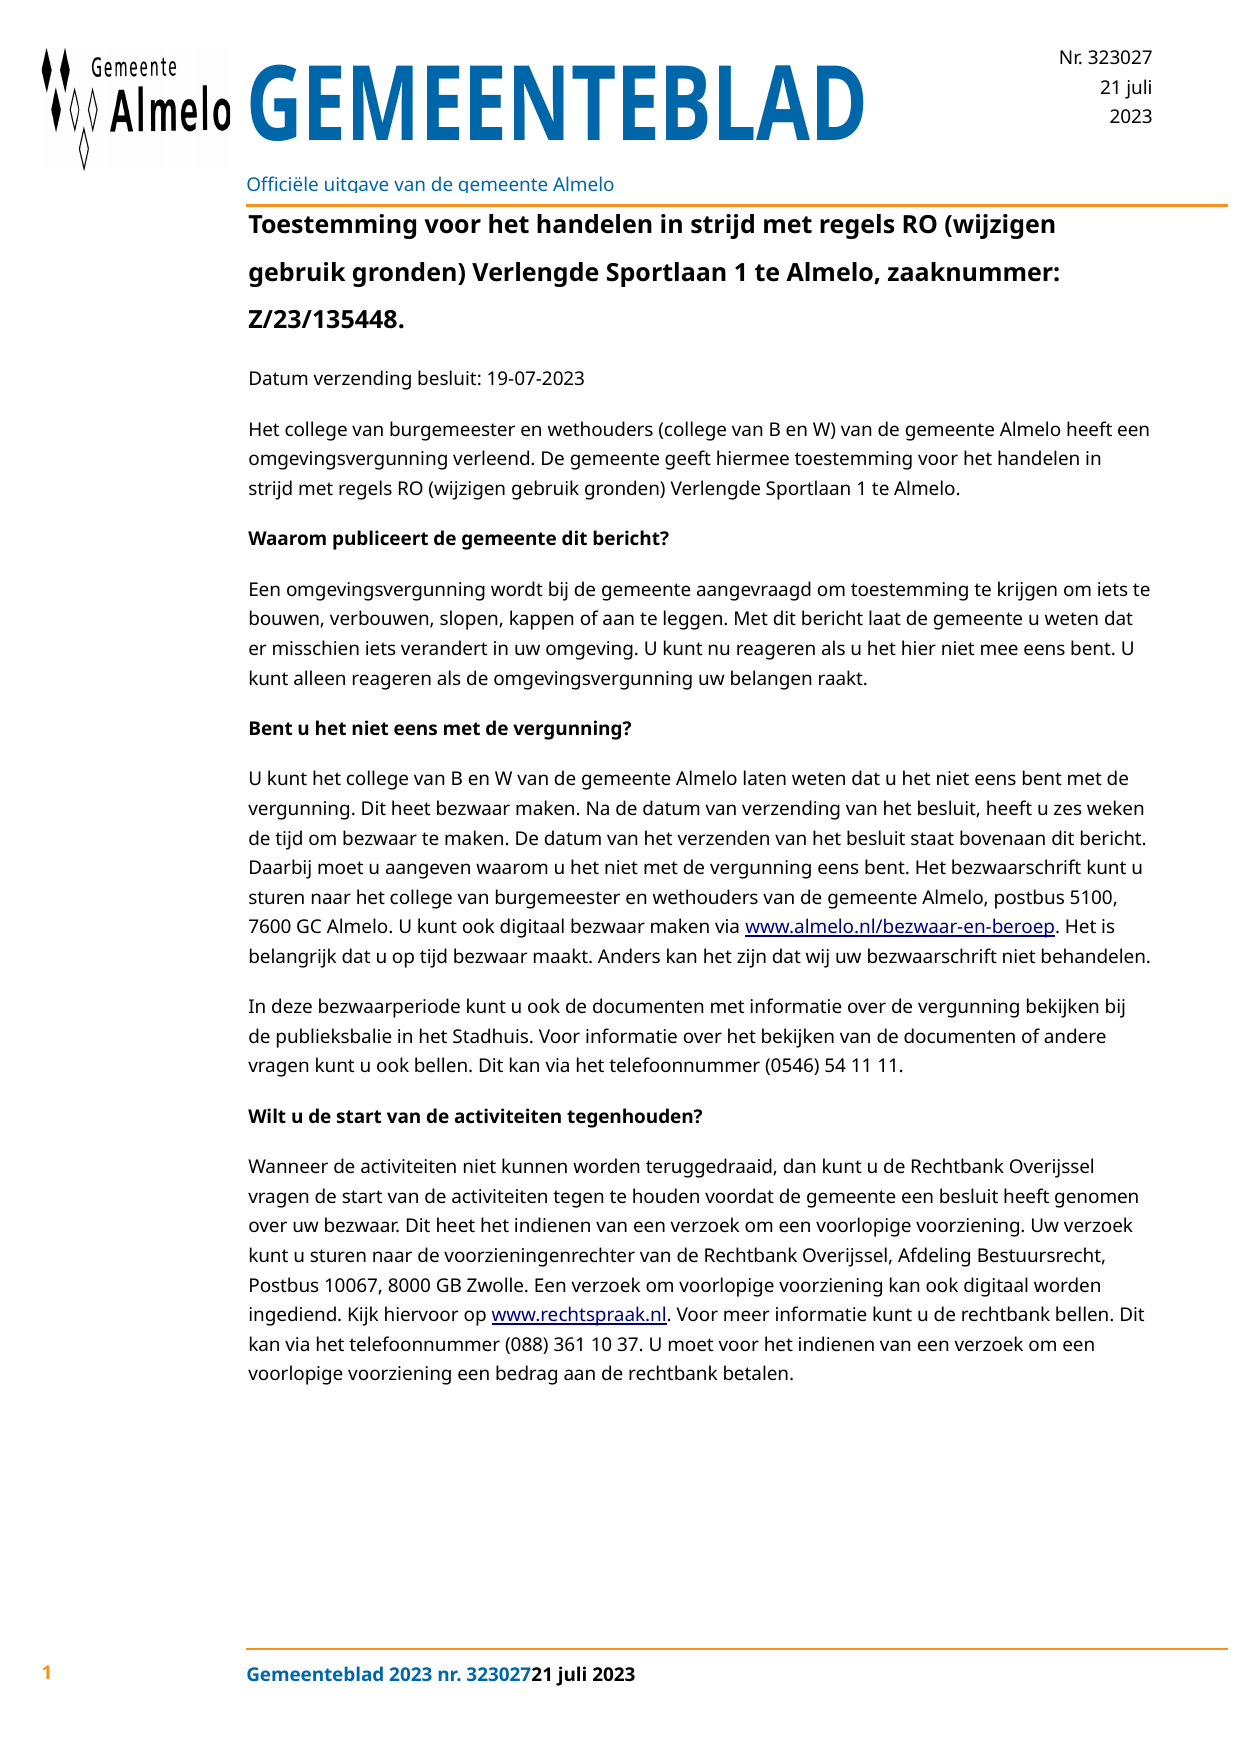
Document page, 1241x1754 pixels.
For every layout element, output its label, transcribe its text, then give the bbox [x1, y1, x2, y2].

text Een omgevingsvergunning wordt bij de gemeente aangevraagd om toestemming te krijgen om iets te bouwen, verbouwen, slopen, kappen of aan te leggen. Met dit bericht laat de gemeente u weten dat er misschien iets verandert in uw omgeving. U kunt nu reageren als u het hier niet mee eens bent. U kunt alleen reageren als de omgevingsvergunning uw belangen raakt. [248, 576, 1152, 690]
text Het college van burgemeester en wethouders (college van B en W) van de gemeente Almelo heeft een omgevingsvergunning verleend. De gemeente geeft hiermee toestemming voor het handelen in strijd met regels RO (wijzigen gebruik gronden) Verlengde Sportlaan 1 te Almelo. [248, 416, 1152, 501]
picture [41, 47, 231, 172]
text Wilt u de start van de activiteiten tegenhouden? [248, 1103, 1152, 1129]
text Toestemming voor het handelen in strijd met regels RO (wijzigen gebruik gronden) Verlengde Sportlaan 1 te Almelo, zaaknummer: Z/23/135448. [248, 207, 1152, 336]
text In deze bezwaarperiode kunt u ook de documenten met informatie over de vergunning bekijken bij de publieksbalie in het Stadhuis. Voor informatie over het bekijken van de documenten of andere vragen kunt u ook bellen. Dit kan via het telefoonnummer (0546) 54 11 11. [248, 993, 1152, 1078]
text Waarom publiceert de gemeente dit bericht? [248, 526, 1152, 551]
text Datum verzending besluit: 19-07-2023 [248, 366, 1152, 391]
text Bent u het niet eens met de vergunning? [248, 715, 1152, 741]
text Wanneer de activiteiten niet kunnen worden teruggedraaid, dan kunt u de Rechtbank Overijssel vragen de start van de activiteiten tegen te houden voordat de gemeente een besluit heeft genomen over uw bezwaar. Dit heet het indienen van een verzoek om een voorlopige voorziening. Uw verzoek kunt u sturen naar de voorzieningenrechter van de Rechtbank Overijssel, Afdeling Bestuursrecht, Postbus 10067, 8000 GB Zwolle. Een verzoek om voorlopige voorziening kan ook digitaal worden ingediend. Kijk hiervoor op www.rechtspraak.nl. Voor meer informatie kunt u de rechtbank bellen. Dit kan via het telefoonnummer (088) 361 10 37. U moet voor het indienen van een verzoek om een voorlopige voorziening een bedrag aan de rechtbank betalen. [248, 1153, 1152, 1386]
text U kunt het college van B en W van de gemeente Almelo laten weten dat u het niet eens bent met de vergunning. Dit heet bezwaar maken. Na de datum van verzending van het besluit, heeft u zes weken de tijd om bezwaar te maken. De datum van het verzenden van het besluit staat bovenaan dit bericht. Daarbij moet u aangeven waarom u het niet met de vergunning eens bent. Het bezwaarschrift kunt u sturen naar het college van burgemeester en wethouders van de gemeente Almelo, postbus 5100, 7600 GC Almelo. U kunt ook digitaal bezwaar maken via www.almelo.nl/bezwaar-en-beroep. Het is belangrijk dat u op tijd bezwaar maakt. Anders kan het zijn dat wij uw bezwaarschrift niet behandelen. [248, 766, 1152, 969]
